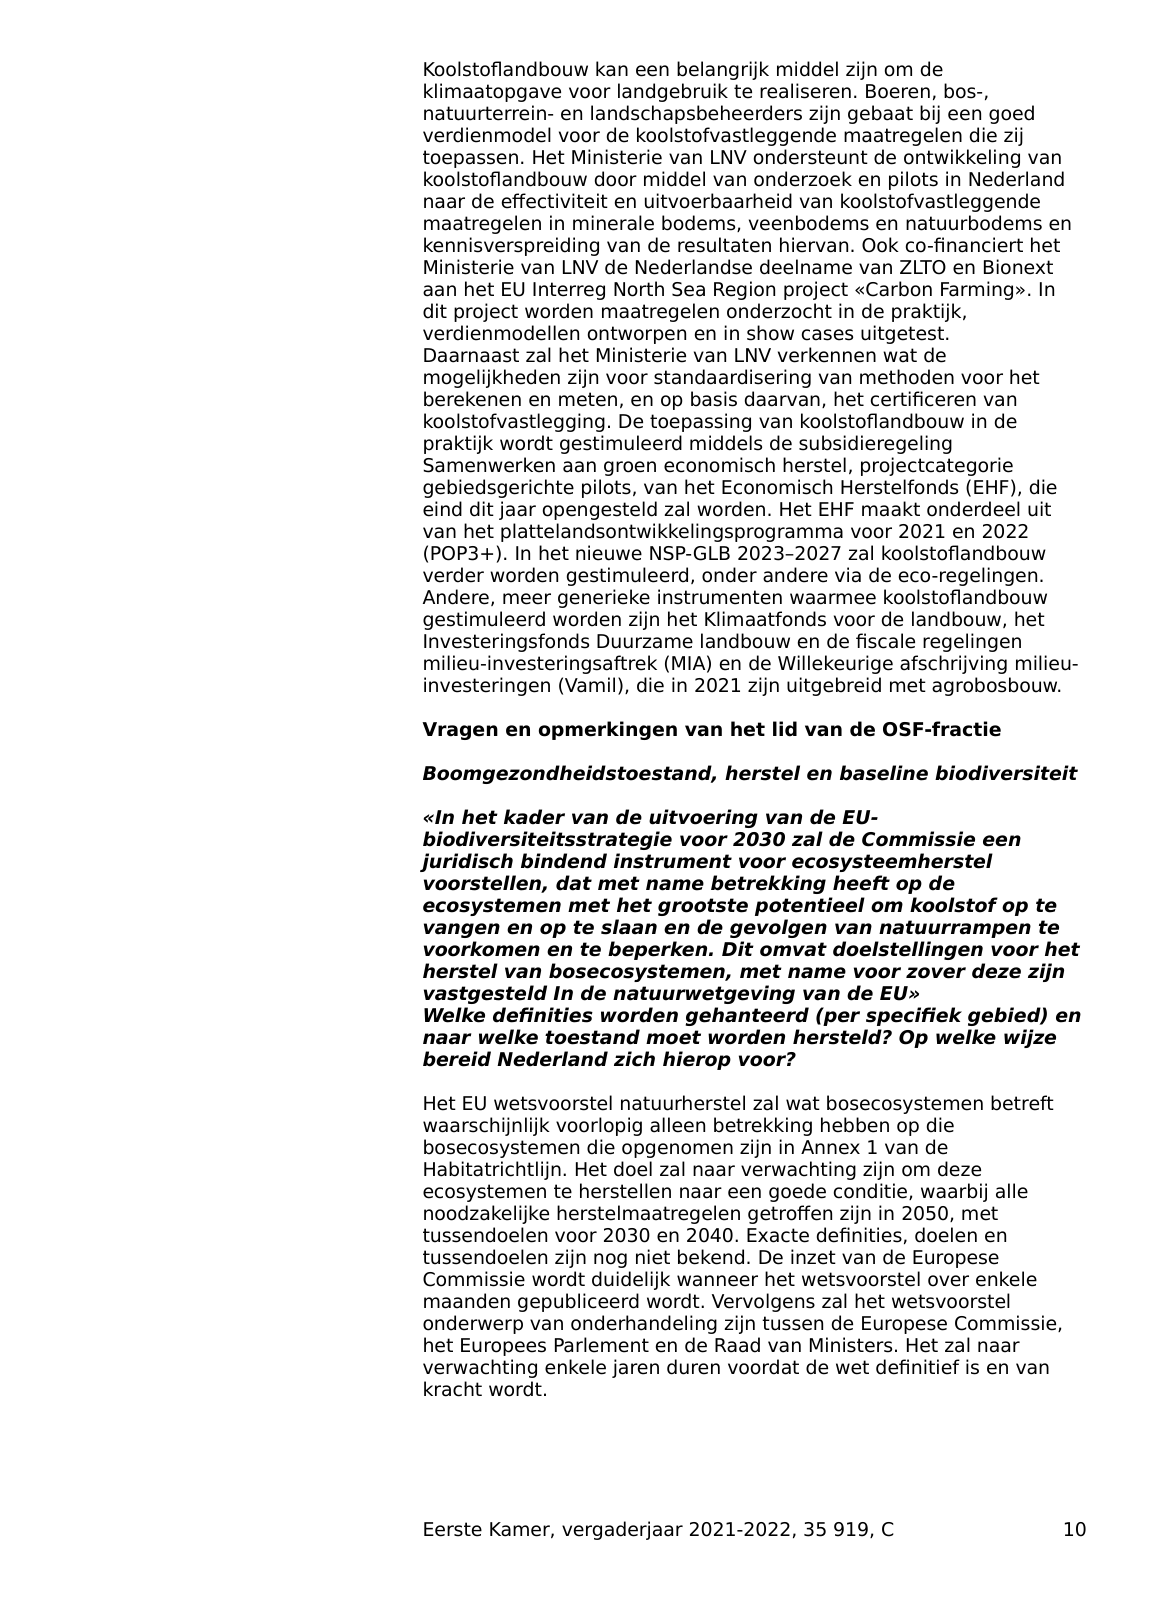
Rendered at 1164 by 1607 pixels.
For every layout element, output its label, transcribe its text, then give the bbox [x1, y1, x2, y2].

text Koolstoflandbouw kan een belangrijk middel zijn om de klimaatopgave voor landgebruik te realiseren. Boeren, bos-, natuurterrein- en landschapsbeheerders zijn gebaat bij een goed verdienmodel voor de koolstofvastleggende maatregelen die zij toepassen. Het Ministerie van LNV ondersteunt de ontwikkeling van koolstoflandbouw door middel van onderzoek en pilots in Nederland naar de effectiviteit en uitvoerbaarheid van koolstofvastleggende maatregelen in minerale bodems, veenbodems en natuurbodems en kennisverspreiding van de resultaten hiervan. Ook co-financiert het Ministerie van LNV de Nederlandse deelname van ZLTO en Bionext aan het EU Interreg North Sea Region project «Carbon Farming». In dit project worden maatregelen onderzocht in de praktijk, verdienmodellen ontworpen en in show cases uitgetest. [422, 59, 1087, 345]
text Welke definities worden gehanteerd (per specifiek gebied) en naar welke toestand moet worden hersteld? Op welke wijze bereid Nederland zich hierop voor? [422, 1005, 1087, 1071]
subtitle Boomgezondheidstoestand, herstel en baseline biodiversiteit [422, 763, 1087, 785]
text «In het kader van de uitvoering van de EU-biodiversiteitsstrategie voor 2030 zal de Commissie een juridisch bindend instrument voor ecosysteemherstel voorstellen, dat met name betrekking heeft op de ecosystemen met het grootste potentieel om koolstof op te vangen en op te slaan en de gevolgen van natuurrampen te voorkomen en te beperken. Dit omvat doelstellingen voor het herstel van bosecosystemen, met name voor zover deze zijn vastgesteld In de natuurwetgeving van de EU» [422, 807, 1087, 1005]
text Daarnaast zal het Ministerie van LNV verkennen wat de mogelijkheden zijn voor standaardisering van methoden voor het berekenen en meten, en op basis daarvan, het certificeren van koolstofvastlegging. De toepassing van koolstoflandbouw in de praktijk wordt gestimuleerd middels de subsidieregeling Samenwerken aan groen economisch herstel, projectcategorie gebiedsgerichte pilots, van het Economisch Herstelfonds (EHF), die eind dit jaar opengesteld zal worden. Het EHF maakt onderdeel uit van het plattelandsontwikkelingsprogramma voor 2021 en 2022 (POP3+). In het nieuwe NSP-GLB 2023–2027 zal koolstoflandbouw verder worden gestimuleerd, onder andere via de eco-regelingen. Andere, meer generieke instrumenten waarmee koolstoflandbouw gestimuleerd worden zijn het Klimaatfonds voor de landbouw, het Investeringsfonds Duurzame landbouw en de fiscale regelingen milieu-investeringsaftrek (MIA) en de Willekeurige afschrijving milieu-investeringen (Vamil), die in 2021 zijn uitgebreid met agrobosbouw. [422, 345, 1087, 696]
subtitle Vragen en opmerkingen van het lid van de OSF-fractie [422, 719, 1087, 741]
text Het EU wetsvoorstel natuurherstel zal wat bosecosystemen betreft waarschijnlijk voorlopig alleen betrekking hebben op die bosecosystemen die opgenomen zijn in Annex 1 van de Habitatrichtlijn. Het doel zal naar verwachting zijn om deze ecosystemen te herstellen naar een goede conditie, waarbij alle noodzakelijke herstelmaatregelen getroffen zijn in 2050, met tussendoelen voor 2030 en 2040. Exacte definities, doelen en tussendoelen zijn nog niet bekend. De inzet van de Europese Commissie wordt duidelijk wanneer het wetsvoorstel over enkele maanden gepubliceerd wordt. Vervolgens zal het wetsvoorstel onderwerp van onderhandeling zijn tussen de Europese Commissie, het Europees Parlement en de Raad van Ministers. Het zal naar verwachting enkele jaren duren voordat de wet definitief is en van kracht wordt. [422, 1093, 1087, 1401]
